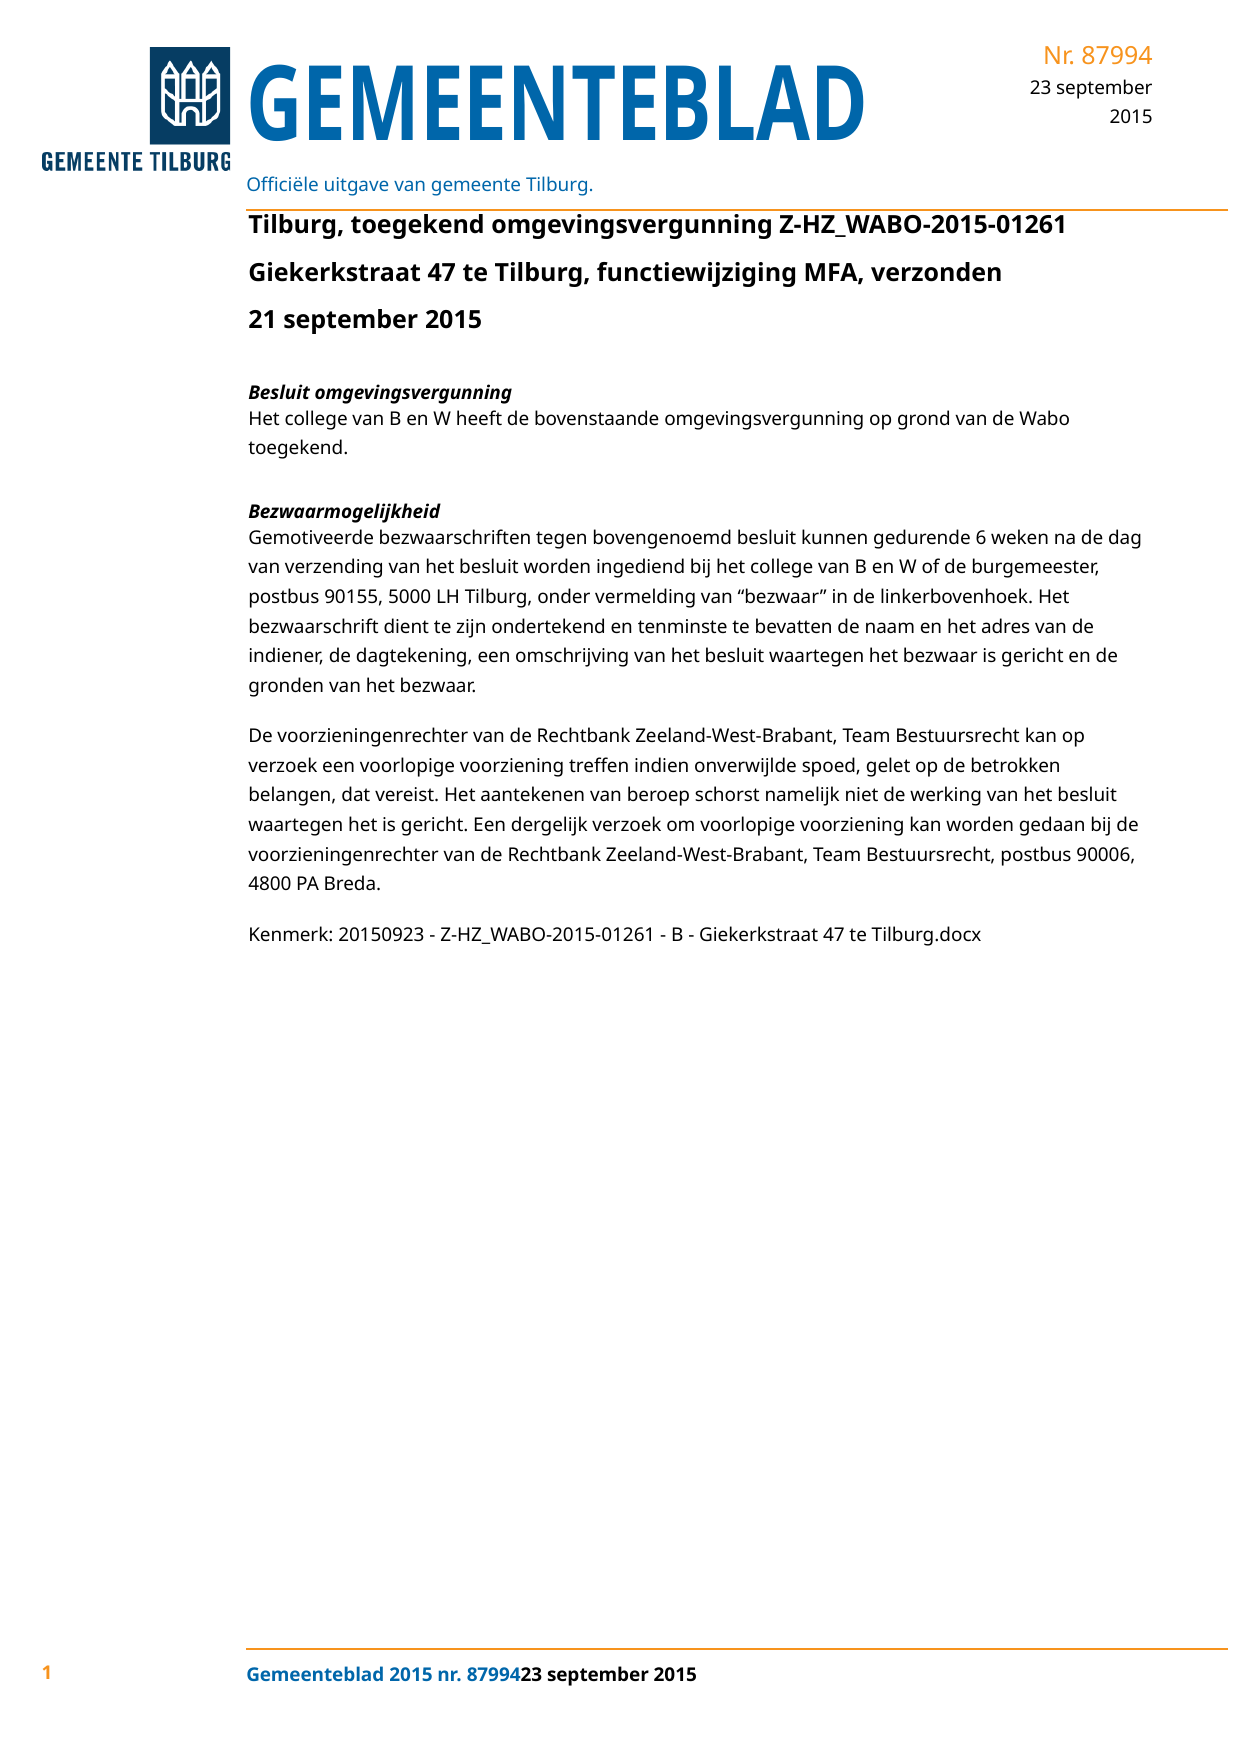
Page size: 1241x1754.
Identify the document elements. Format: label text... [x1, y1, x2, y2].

text Tilburg, toegekend omgevingsvergunning Z-HZ_WABO-2015-01261 Giekerkstraat 47 te Tilburg, functiewijziging MFA, verzonden 21 september 2015 [248, 211, 1152, 336]
text Bezwaarmogelijkheid [248, 498, 1152, 524]
text Besluit omgevingsvergunning [248, 379, 1152, 405]
text Het college van B en W heeft de bovenstaande omgevingsvergunning op grond van de Wabo toegekend. [248, 405, 1152, 460]
text Kenmerk: 20150923 - Z-HZ_WABO-2015-01261 - B - Giekerkstraat 47 te Tilburg.docx [248, 921, 1152, 946]
text Gemotiveerde bezwaarschriften tegen bovengenoemd besluit kunnen gedurende 6 weken na de dag van verzending van het besluit worden ingediend bij het college van B en W of de burgemeester, postbus 90155, 5000 LH Tilburg, onder vermelding van “bezwaar” in de linkerbovenhoek. Het bezwaarschrift dient te zijn ondertekend en tenminste te bevatten de naam en het adres van de indiener, de dagtekening, een omschrijving van het besluit waartegen het bezwaar is gericht en de gronden van het bezwaar. [248, 524, 1152, 698]
text De voorzieningenrechter van de Rechtbank Zeeland-West-Brabant, Team Bestuursrecht kan op verzoek een voorlopige voorziening treffen indien onverwijlde spoed, gelet op de betrokken belangen, dat vereist. Het aantekenen van beroep schorst namelijk niet de werking van het besluit waartegen het is gericht. Een dergelijk verzoek om voorlopige voorziening kan worden gedaan bij de voorzieningenrechter van de Rechtbank Zeeland-West-Brabant, Team Bestuursrecht, postbus 90006, 4800 PA Breda. [248, 722, 1152, 896]
picture [41, 47, 231, 172]
